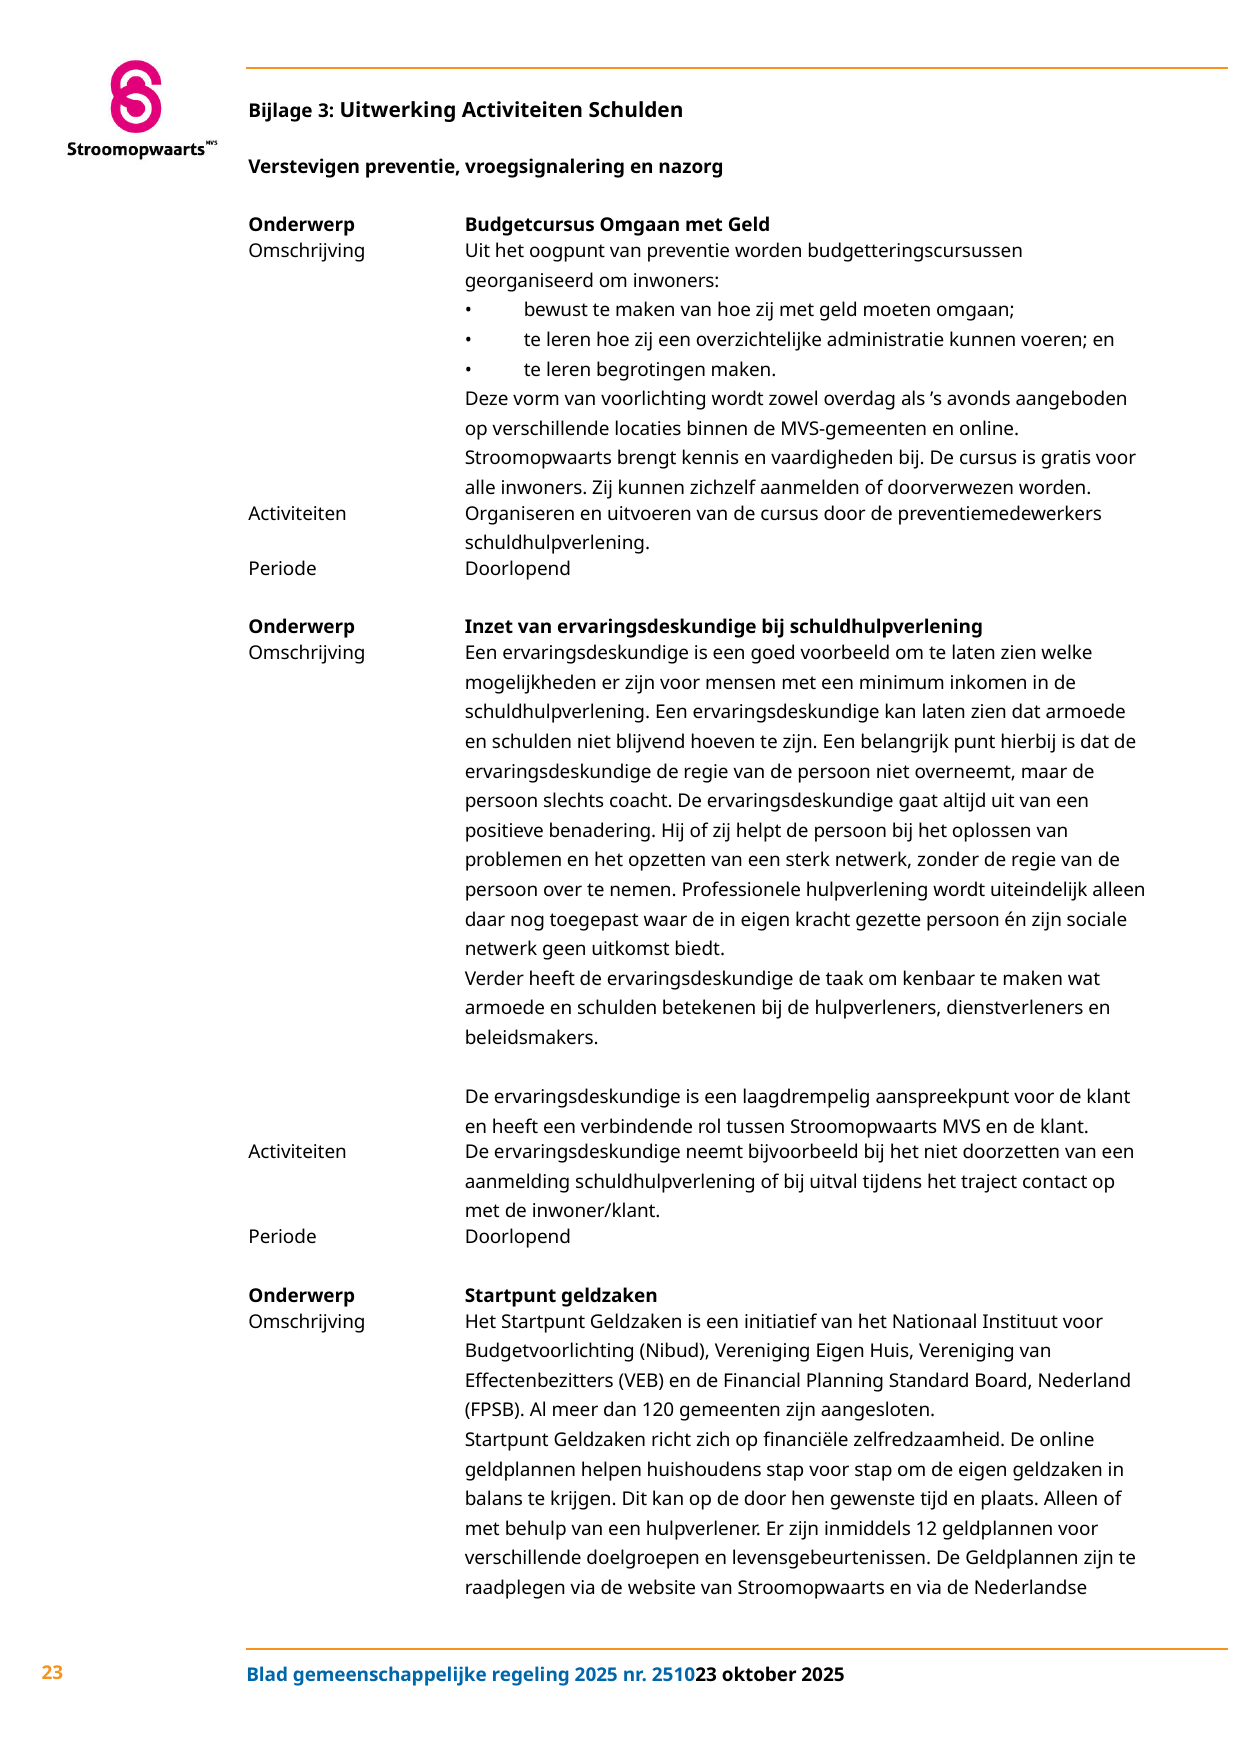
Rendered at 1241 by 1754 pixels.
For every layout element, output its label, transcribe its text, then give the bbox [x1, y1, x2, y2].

table_header Startpunt geldzaken [465, 1282, 1152, 1308]
table_header Verstevigen preventie, vroegsignalering en nazorg [248, 153, 1152, 179]
text Bijlage 3: Uitwerking Activiteiten Schulden [248, 95, 1152, 123]
table_cell Een ervaringsdeskundige is een goed voorbeeld om te laten zien welke mogelijkheden er zijn voor mensen met een minimum inkomen in de schuldhulpverlening. Een ervaringsdeskundige kan laten zien dat armoede en schulden niet blijvend hoeven te zijn. Een belangrijk punt hierbij is dat de ervaringsdeskundige de regie van de persoon niet overneemt, maar de persoon slechts coacht. De ervaringsdeskundige gaat altijd uit van een positieve benadering. Hij of zij helpt de persoon bij het oplossen van problemen en het opzetten van een sterk netwerk, zonder de regie van de persoon over te nemen. Professionele hulpverlening wordt uiteindelijk alleen daar nog toegepast waar de in eigen kracht gezette persoon én zijn sociale netwerk geen uitkomst biedt. Verder heeft de ervaringsdeskundige de taak om kenbaar te maken wat armoede en schulden betekenen bij de hulpverleners, dienstverleners en beleidsmakers. De ervaringsdeskundige is een laagdrempelig aanspreekpunt voor de klant en heeft een verbindende rol tussen Stroomopwaarts MVS en de klant. [465, 640, 1152, 1138]
table_header Onderwerp [248, 614, 464, 639]
table_cell Omschrijving [248, 640, 464, 1138]
table_cell Periode [248, 1224, 464, 1249]
table_header Onderwerp [248, 1282, 464, 1308]
table_header Budgetcursus Omgaan met Geld [465, 212, 1152, 237]
table_cell Het Startpunt Geldzaken is een initiatief van het Nationaal Instituut voor Budgetvoorlichting (Nibud), Vereniging Eigen Huis, Vereniging van Effectenbezitters (VEB) en de Financial Planning Standard Board, Nederland (FPSB). Al meer dan 120 gemeenten zijn aangesloten. Startpunt Geldzaken richt zich op financiële zelfredzaamheid. De online geldplannen helpen huishoudens stap voor stap om de eigen geldzaken in balans te krijgen. Dit kan op de door hen gewenste tijd en plaats. Alleen of met behulp van een hulpverlener. Er zijn inmiddels 12 geldplannen voor verschillende doelgroepen en levensgebeurtenissen. De Geldplannen zijn te raadplegen via de website van Stroomopwaarts en via de Nederlandse [465, 1308, 1152, 1600]
table_cell Periode [248, 555, 464, 581]
table_cell Uit het oogpunt van preventie worden budgetteringscursussen georganiseerd om inwoners: bewust te maken van hoe zij met geld moeten omgaan; te leren hoe zij een overzichtelijke administratie kunnen voeren; en te leren begrotingen maken. Deze vorm van voorlichting wordt zowel overdag als ’s avonds aangeboden op verschillende locaties binnen de MVS-gemeenten en online. Stroomopwaarts brengt kennis en vaardigheden bij. De cursus is gratis voor alle inwoners. Zij kunnen zichzelf aanmelden of doorverwezen worden. [465, 238, 1152, 500]
table_cell Doorlopend [465, 555, 1152, 581]
picture [41, 47, 231, 172]
table_cell Activiteiten [248, 500, 464, 555]
table_cell Omschrijving [248, 238, 464, 500]
table_cell Activiteiten [248, 1139, 464, 1223]
table_header Onderwerp [248, 212, 464, 237]
table_header Inzet van ervaringsdeskundige bij schuldhulpverlening [465, 614, 1152, 639]
table_cell De ervaringsdeskundige neemt bijvoorbeeld bij het niet doorzetten van een aanmelding schuldhulpverlening of bij uitval tijdens het traject contact op met de inwoner/klant. [465, 1139, 1152, 1223]
table_cell Doorlopend [465, 1224, 1152, 1249]
table_cell Omschrijving [248, 1308, 464, 1600]
table_cell Organiseren en uitvoeren van de cursus door de preventiemedewerkers schuldhulpverlening. [465, 500, 1152, 555]
